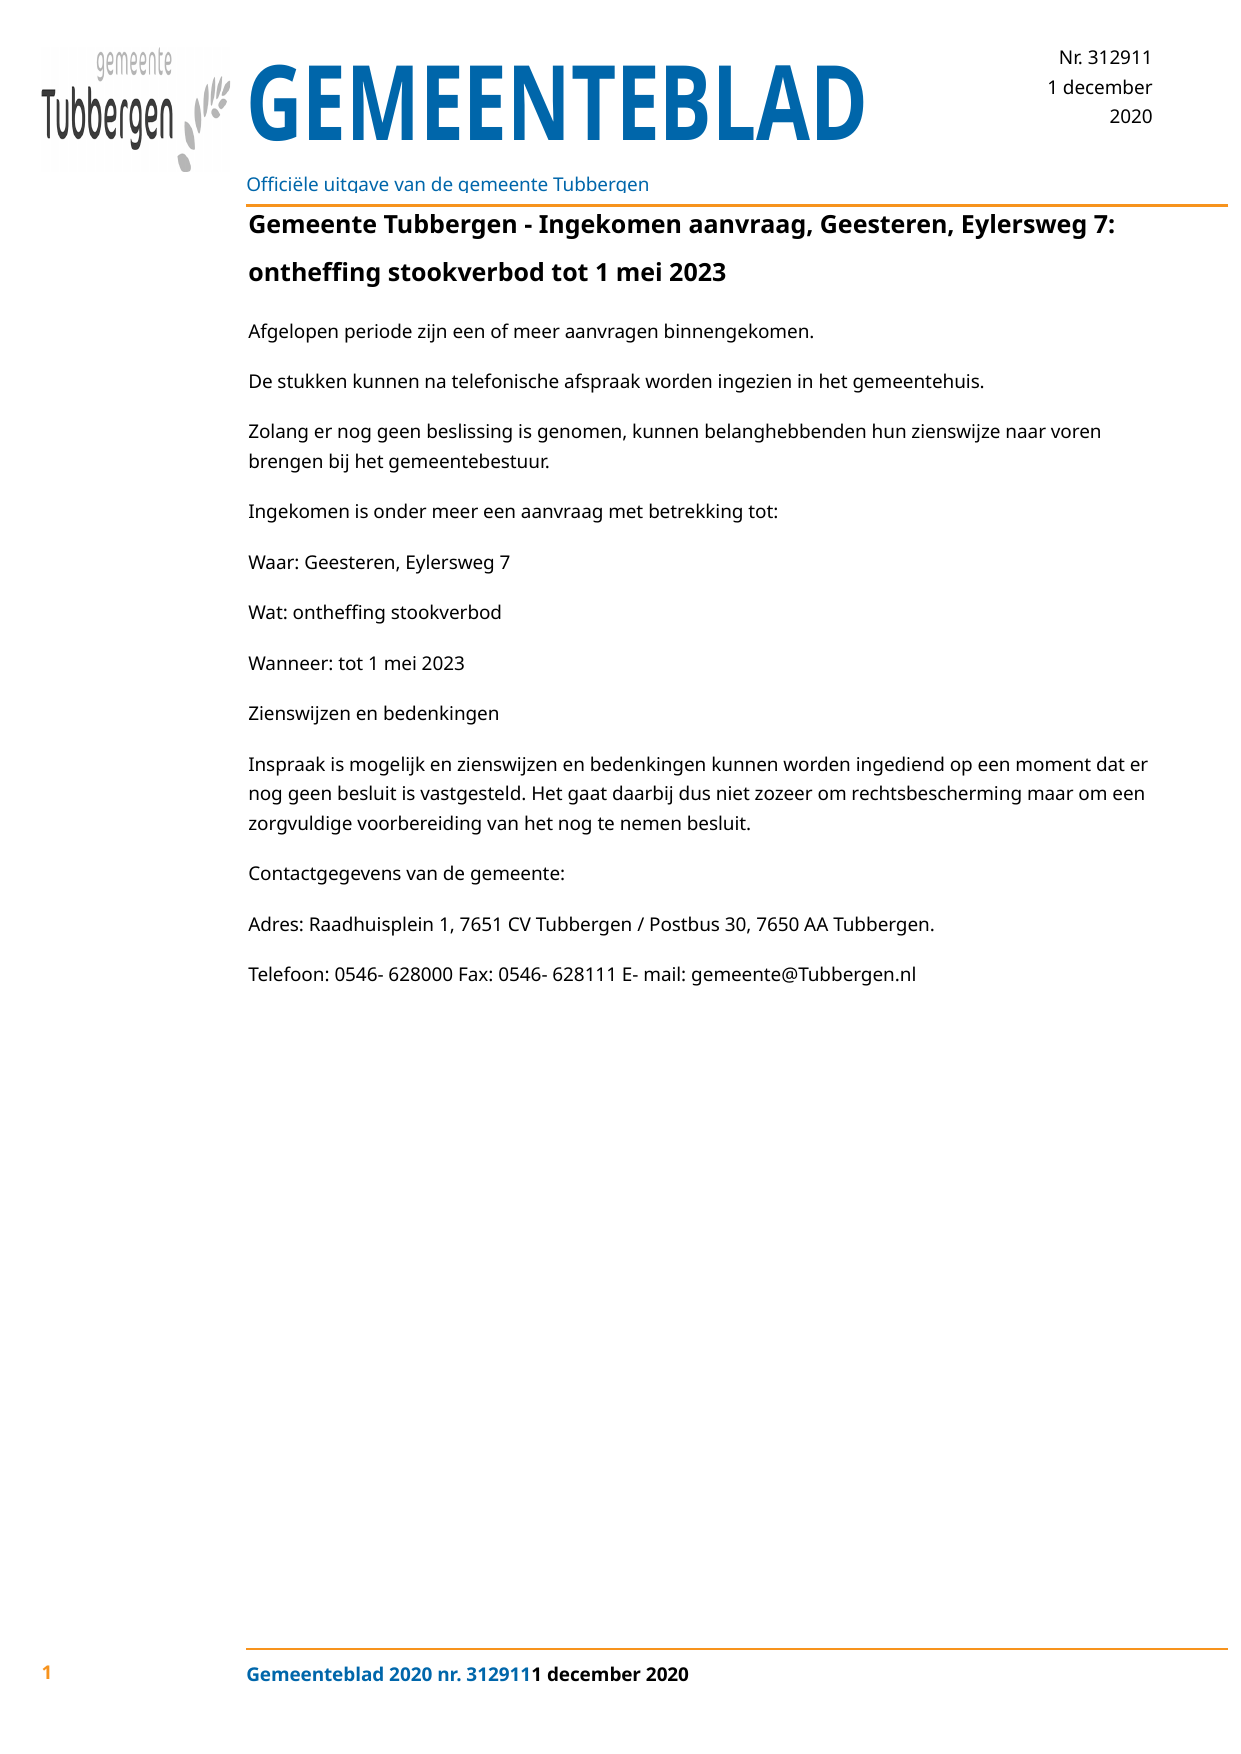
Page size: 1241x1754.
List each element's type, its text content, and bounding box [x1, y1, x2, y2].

text Gemeente Tubbergen - Ingekomen aanvraag, Geesteren, Eylersweg 7: ontheffing stookverbod tot 1 mei 2023 [248, 207, 1152, 288]
text Contactgegevens van de gemeente: [248, 860, 1152, 886]
picture [41, 47, 231, 172]
text Ingekomen is onder meer een aanvraag met betrekking tot: [248, 499, 1152, 524]
text Wat: ontheffing stookverbod [248, 599, 1152, 625]
text Inspraak is mogelijk en zienswijzen en bedenkingen kunnen worden ingediend op een moment dat er nog geen besluit is vastgesteld. Het gaat daarbij dus niet zozeer om rechtsbescherming maar om een zorgvuldige voorbereiding van het nog te nemen besluit. [248, 751, 1152, 836]
text Telefoon: 0546- 628000 Fax: 0546- 628111 E- mail: gemeente@Tubbergen.nl [248, 961, 1152, 987]
text Zolang er nog geen beslissing is genomen, kunnen belanghebbenden hun zienswijze naar voren brengen bij het gemeentebestuur. [248, 419, 1152, 474]
text Adres: Raadhuisplein 1, 7651 CV Tubbergen / Postbus 30, 7650 AA Tubbergen. [248, 911, 1152, 937]
text De stukken kunnen na telefonische afspraak worden ingezien in het gemeentehuis. [248, 368, 1152, 394]
text Zienswijzen en bedenkingen [248, 700, 1152, 726]
text Wanneer: tot 1 mei 2023 [248, 650, 1152, 676]
text Afgelopen periode zijn een of meer aanvragen binnengekomen. [248, 318, 1152, 344]
text Waar: Geesteren, Eylersweg 7 [248, 549, 1152, 575]
